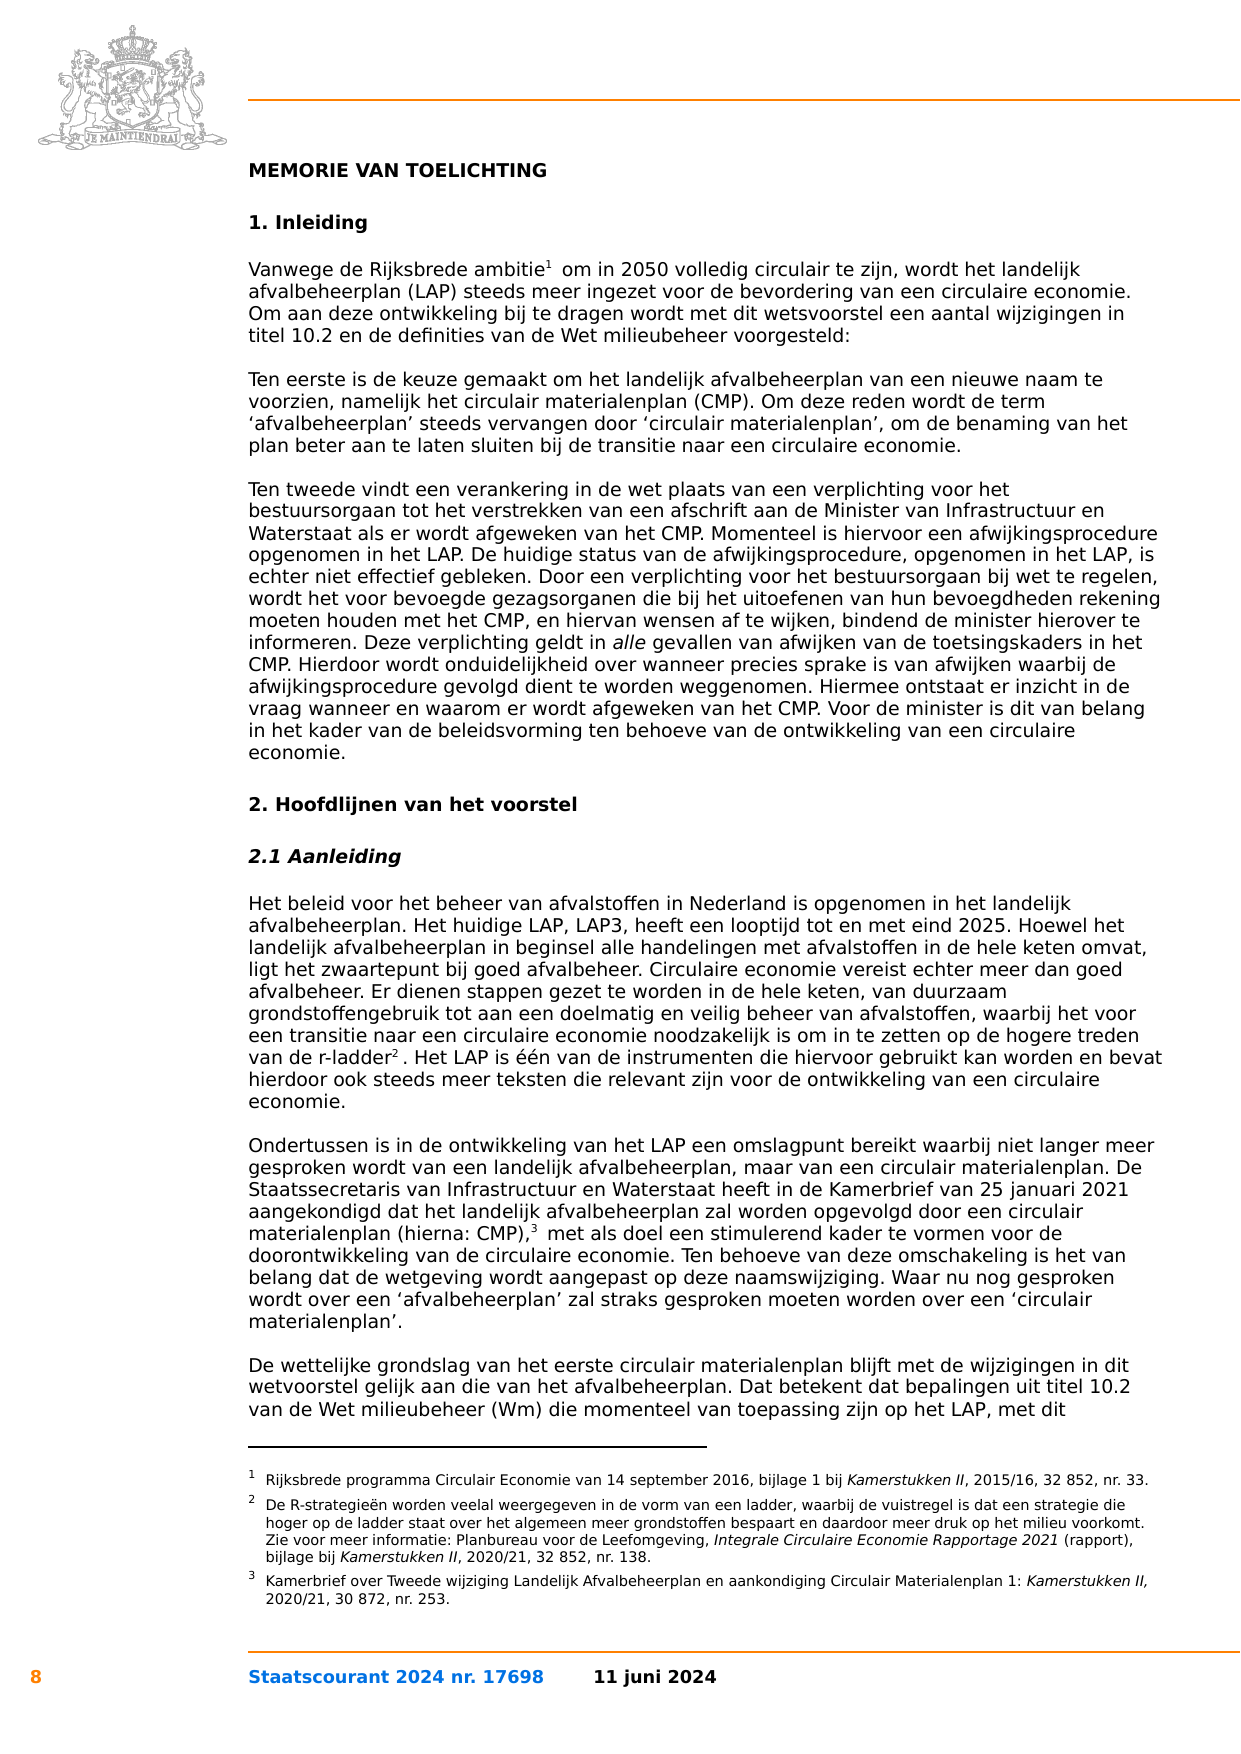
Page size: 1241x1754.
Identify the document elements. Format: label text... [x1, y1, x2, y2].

subtitle 2.1 Aanleiding [248, 846, 1163, 868]
text Ten tweede vindt een verankering in de wet plaats van een verplichting voor het bestuursorgaan tot het verstrekken van een afschrift aan de Minister van Infrastructuur en Waterstaat als er wordt afgeweken van het CMP. Momenteel is hiervoor een afwijkingsprocedure opgenomen in het LAP. De huidige status van de afwijkingsprocedure, opgenomen in het LAP, is echter niet effectief gebleken. Door een verplichting voor het bestuursorgaan bij wet te regelen, wordt het voor bevoegde gezagsorganen die bij het uitoefenen van hun bevoegdheden rekening moeten houden met het CMP, en hiervan wensen af te wijken, bindend de minister hierover te informeren. Deze verplichting geldt in alle gevallen van afwijken van de toetsingskaders in het CMP. Hierdoor wordt onduidelijkheid over wanneer precies sprake is van afwijken waarbij de afwijkingsprocedure gevolgd dient te worden weggenomen. Hiermee ontstaat er inzicht in de vraag wanneer en waarom er wordt afgeweken van het CMP. Voor de minister is dit van belang in het kader van de beleidsvorming ten behoeve van de ontwikkeling van een circulaire economie. [248, 478, 1163, 764]
text Ondertussen is in de ontwikkeling van het LAP een omslagpunt bereikt waarbij niet langer meer gesproken wordt van een landelijk afvalbeheerplan, maar van een circulair materialenplan. De Staatssecretaris van Infrastructuur en Waterstaat heeft in de Kamerbrief van 25 januari 2021 aangekondigd dat het landelijk afvalbeheerplan zal worden opgevolgd door een circulair materialenplan (hierna: CMP), met als doel een stimulerend kader te vormen voor de doorontwikkeling van de circulaire economie. Ten behoeve van deze omschakeling is het van belang dat de wetgeving wordt aangepast op deze naamswijziging. Waar nu nog gesproken wordt over een ‘afvalbeheerplan’ zal straks gesproken moeten worden over een ‘circulair materialenplan’. [248, 1135, 1163, 1333]
text Kamerbrief over Tweede wijziging Landelijk Afvalbeheerplan en aankondiging Circulair Materialenplan 1: Kamerstukken II, 2020/21, 30 872, nr. 253. [248, 1569, 1163, 1608]
text Vanwege de Rijksbrede ambitie om in 2050 volledig circulair te zijn, wordt het landelijk afvalbeheerplan (LAP) steeds meer ingezet voor de bevordering van een circulaire economie. Om aan deze ontwikkeling bij te dragen wordt met dit wetsvoorstel een aantal wijzigingen in titel 10.2 en de definities van de Wet milieubeheer voorgesteld: [248, 259, 1163, 347]
text De wettelijke grondslag van het eerste circulair materialenplan blijft met de wijzigingen in dit wetvoorstel gelijk aan die van het afvalbeheerplan. Dat betekent dat bepalingen uit titel 10.2 van de Wet milieubeheer (Wm) die momenteel van toepassing zijn op het LAP, met dit [248, 1354, 1163, 1420]
subtitle MEMORIE VAN TOELICHTING [248, 160, 1163, 182]
picture [38, 25, 227, 150]
text Het beleid voor het beheer van afvalstoffen in Nederland is opgenomen in het landelijk afvalbeheerplan. Het huidige LAP, LAP3, heeft een looptijd tot en met eind 2025. Hoewel het landelijk afvalbeheerplan in beginsel alle handelingen met afvalstoffen in de hele keten omvat, ligt het zwaartepunt bij goed afvalbeheer. Circulaire economie vereist echter meer dan goed afvalbeheer. Er dienen stappen gezet te worden in de hele keten, van duurzaam grondstoffengebruik tot aan een doelmatig en veilig beheer van afvalstoffen, waarbij het voor een transitie naar een circulaire economie noodzakelijk is om in te zetten op de hogere treden van de r-ladder. Het LAP is één van de instrumenten die hiervoor gebruikt kan worden en bevat hierdoor ook steeds meer teksten die relevant zijn voor de ontwikkeling van een circulaire economie. [248, 893, 1163, 1113]
text De R-strategieën worden veelal weergegeven in de vorm van een ladder, waarbij de vuistregel is dat een strategie die hoger op de ladder staat over het algemeen meer grondstoffen bespaart en daardoor meer druk op het milieu voorkomt. Zie voor meer informatie: Planbureau voor de Leefomgeving, Integrale Circulaire Economie Rapportage 2021 (rapport), bijlage bij Kamerstukken II, 2020/21, 32 852, nr. 138. [248, 1493, 1163, 1566]
text Ten eerste is de keuze gemaakt om het landelijk afvalbeheerplan van een nieuwe naam te voorzien, namelijk het circulair materialenplan (CMP). Om deze reden wordt de term ‘afvalbeheerplan’ steeds vervangen door ‘circulair materialenplan’, om de benaming van het plan beter aan te laten sluiten bij de transitie naar een circulaire economie. [248, 369, 1163, 457]
text Rijksbrede programma Circulair Economie van 14 september 2016, bijlage 1 bij Kamerstukken II, 2015/16, 32 852, nr. 33. [248, 1468, 1163, 1490]
subtitle 2. Hoofdlijnen van het voorstel [248, 794, 1163, 816]
subtitle 1. Inleiding [248, 212, 1163, 234]
